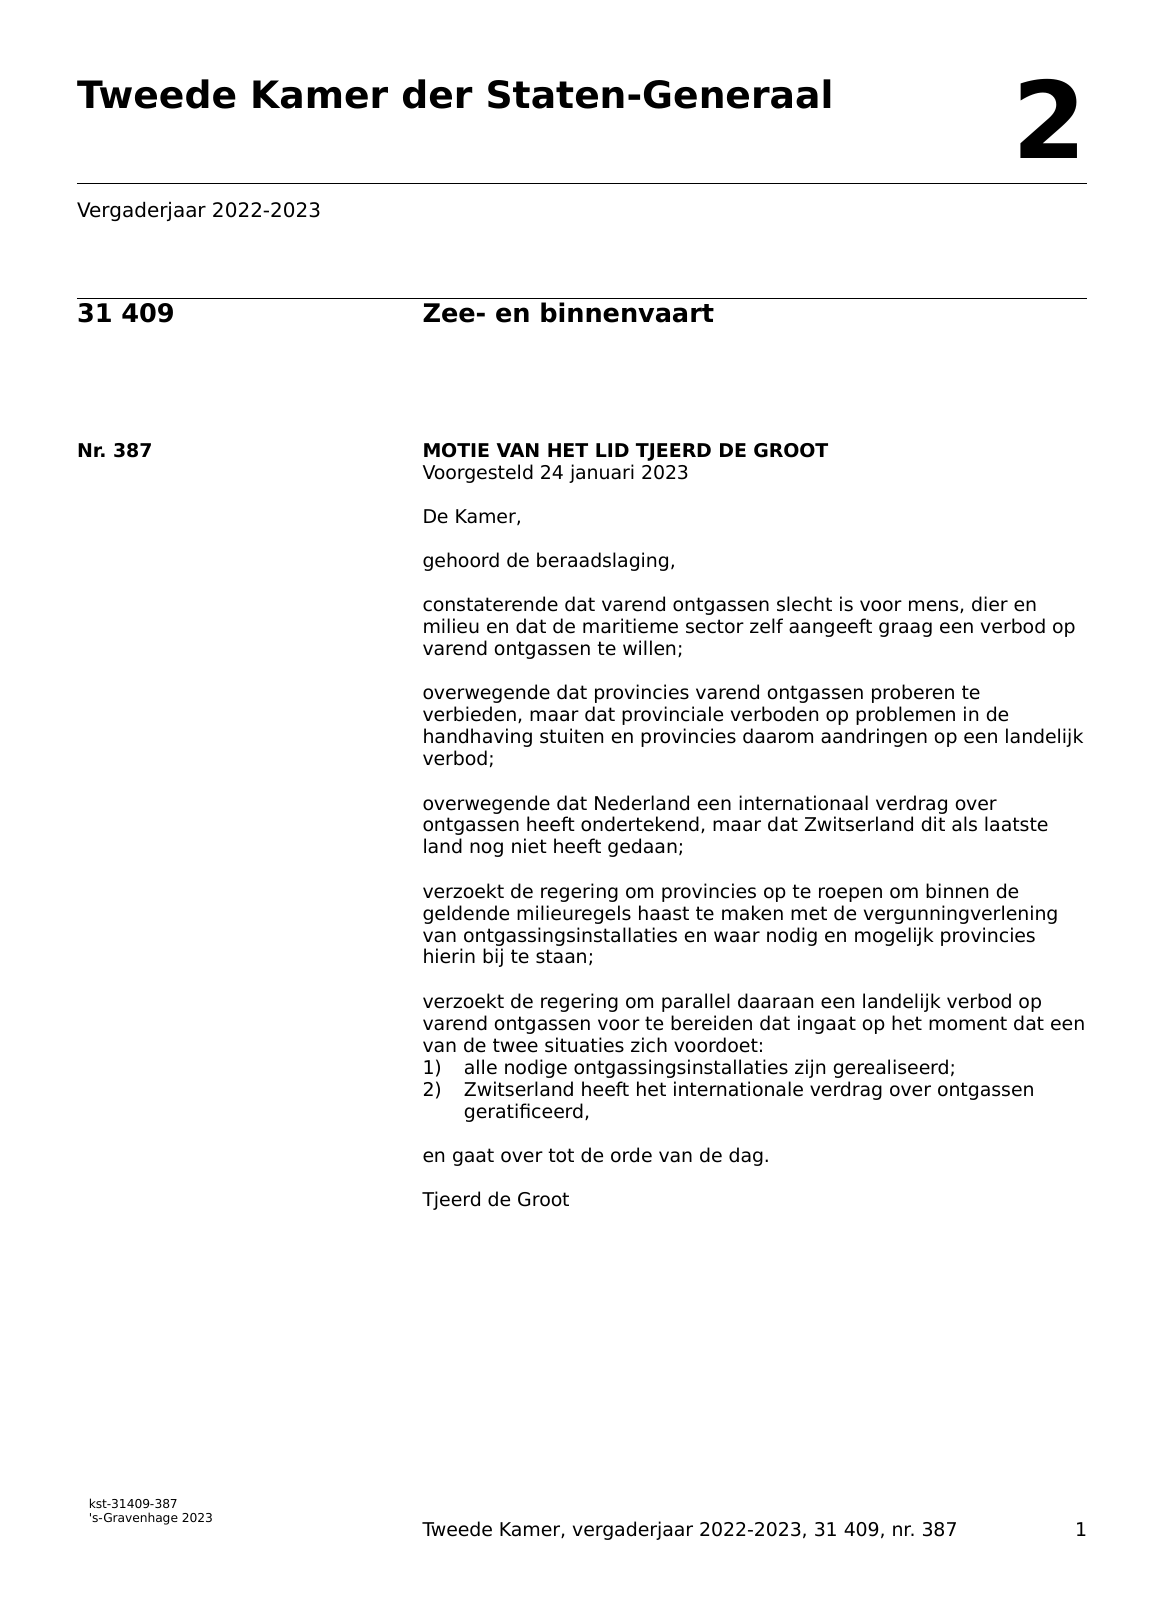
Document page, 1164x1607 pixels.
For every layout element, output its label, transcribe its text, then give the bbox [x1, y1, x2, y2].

text overwegende dat provincies varend ontgassen proberen te verbieden, maar dat provinciale verboden op problemen in de handhaving stuiten en provincies daarom aandringen op een landelijk verbod; [422, 682, 1087, 770]
text Voorgesteld 24 januari 2023 [422, 462, 1087, 484]
text gehoord de beraadslaging, [422, 550, 1087, 572]
text 's-Gravenhage 2023 [88, 1511, 323, 1525]
text 1) alle nodige ontgassingsinstallaties zijn gerealiseerd; [422, 1057, 1087, 1078]
subtitle Nr. 387 MOTIE VAN HET LID TJEERD DE GROOT [77, 440, 1087, 462]
text constaterende dat varend ontgassen slecht is voor mens, dier en milieu en dat de maritieme sector zelf aangeeft graag een verbod op varend ontgassen te willen; [422, 594, 1087, 660]
table_header Tweede Kamer der Staten-Generaal [77, 59, 886, 183]
text overwegende dat Nederland een internationaal verdrag over ontgassen heeft ondertekend, maar dat Zwitserland dit als laatste land nog niet heeft gedaan; [422, 792, 1087, 858]
text kst-31409-387 [88, 1497, 323, 1511]
text verzoekt de regering om parallel daaraan een landelijk verbod op varend ontgassen voor te bereiden dat ingaat op het moment dat een van de twee situaties zich voordoet: [422, 991, 1087, 1057]
text en gaat over tot de orde van de dag. [422, 1145, 1087, 1167]
table_header 2 [886, 59, 1087, 183]
subtitle 31 409 Zee- en binnenvaart [77, 299, 1087, 329]
text Tjeerd de Groot [422, 1189, 1087, 1211]
table_cell Vergaderjaar 2022-2023 [77, 184, 1087, 298]
text 2) Zwitserland heeft het internationale verdrag over ontgassen geratificeerd, [422, 1078, 1087, 1122]
text De Kamer, [422, 506, 1087, 528]
text verzoekt de regering om provincies op te roepen om binnen de geldende milieuregels haast te maken met de vergunningverlening van ontgassingsinstallaties en waar nodig en mogelijk provincies hierin bij te staan; [422, 881, 1087, 968]
